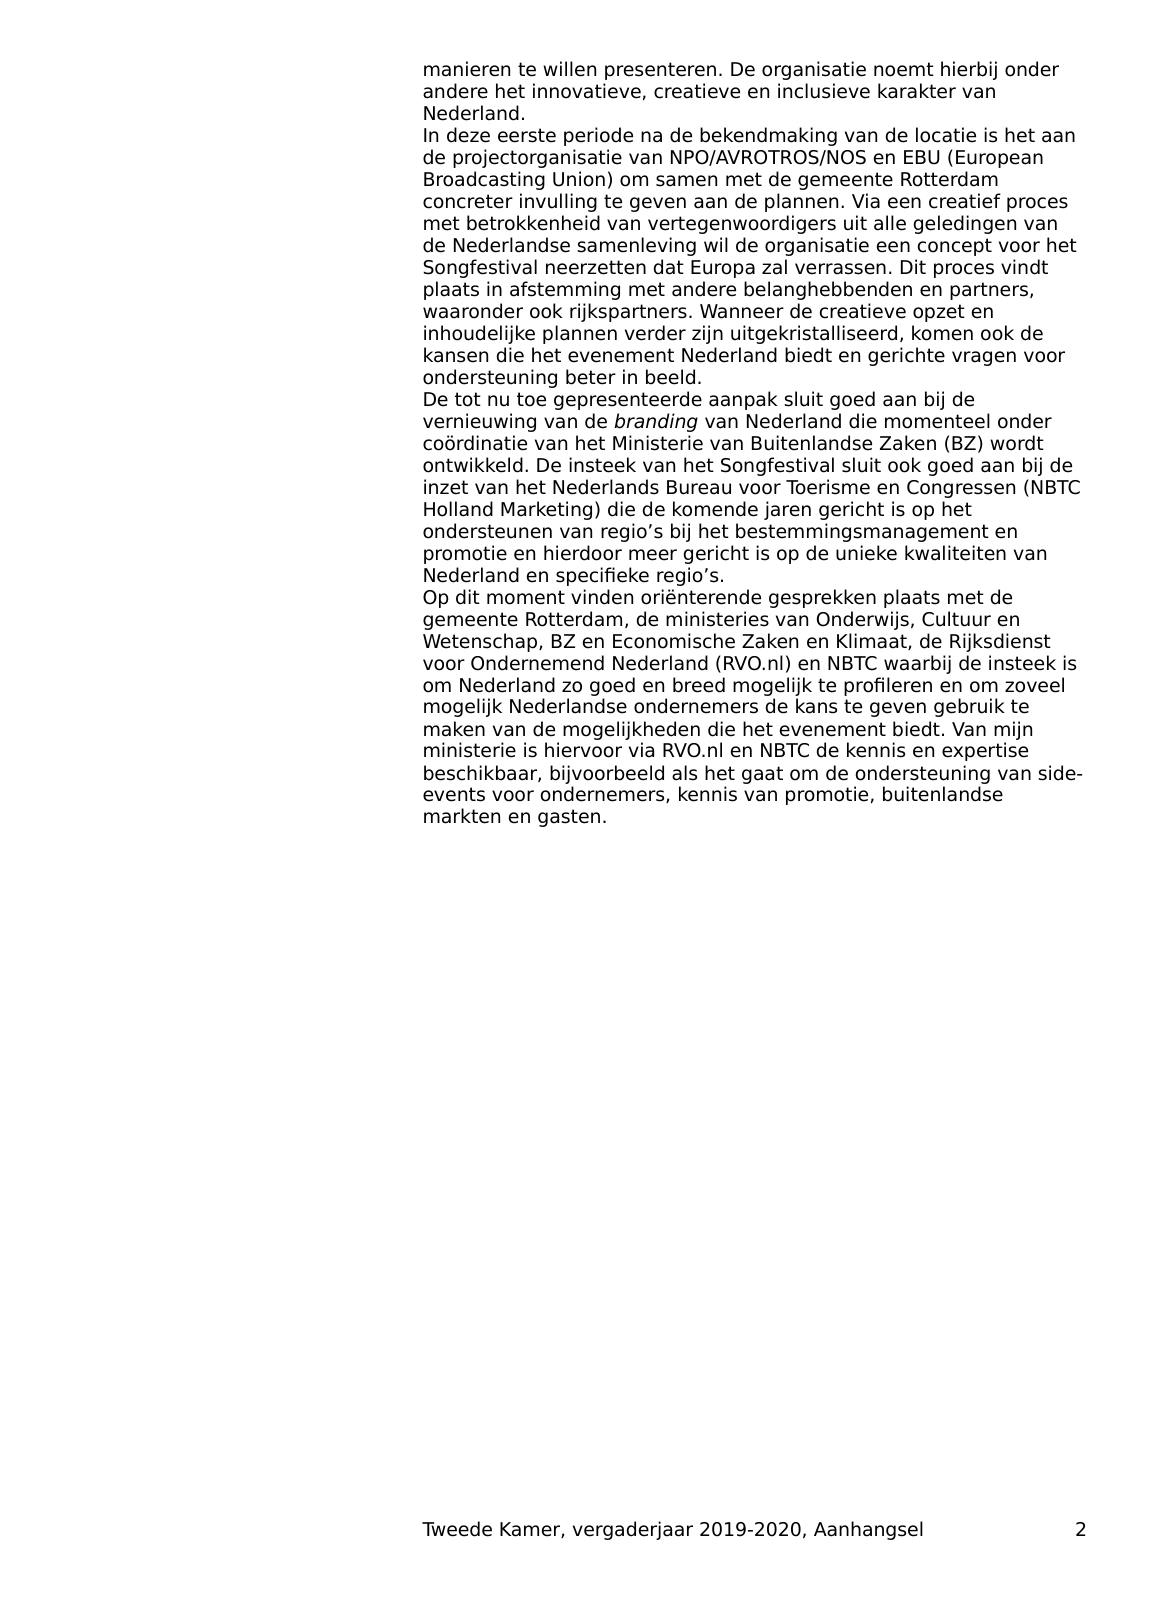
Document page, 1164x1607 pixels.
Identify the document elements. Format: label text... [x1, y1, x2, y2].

text manieren te willen presenteren. De organisatie noemt hierbij onder andere het innovatieve, creatieve en inclusieve karakter van Nederland. [422, 59, 1087, 125]
text De tot nu toe gepresenteerde aanpak sluit goed aan bij de vernieuwing van de branding van Nederland die momenteel onder coördinatie van het Ministerie van Buitenlandse Zaken (BZ) wordt ontwikkeld. De insteek van het Songfestival sluit ook goed aan bij de inzet van het Nederlands Bureau voor Toerisme en Congressen (NBTC Holland Marketing) die de komende jaren gericht is op het ondersteunen van regio’s bij het bestemmingsmanagement en promotie en hierdoor meer gericht is op de unieke kwaliteiten van Nederland en specifieke regio’s. [422, 389, 1087, 587]
text Op dit moment vinden oriënterende gesprekken plaats met de gemeente Rotterdam, de ministeries van Onderwijs, Cultuur en Wetenschap, BZ en Economische Zaken en Klimaat, de Rijksdienst voor Ondernemend Nederland (RVO.nl) en NBTC waarbij de insteek is om Nederland zo goed en breed mogelijk te profileren en om zoveel mogelijk Nederlandse ondernemers de kans te geven gebruik te maken van de mogelijkheden die het evenement biedt. Van mijn ministerie is hiervoor via RVO.nl en NBTC de kennis en expertise beschikbaar, bijvoorbeeld als het gaat om de ondersteuning van side-events voor ondernemers, kennis van promotie, buitenlandse markten en gasten. [422, 587, 1087, 828]
text In deze eerste periode na de bekendmaking van de locatie is het aan de projectorganisatie van NPO/AVROTROS/NOS en EBU (European Broadcasting Union) om samen met de gemeente Rotterdam concreter invulling te geven aan de plannen. Via een creatief proces met betrokkenheid van vertegenwoordigers uit alle geledingen van de Nederlandse samenleving wil de organisatie een concept voor het Songfestival neerzetten dat Europa zal verrassen. Dit proces vindt plaats in afstemming met andere belanghebbenden en partners, waaronder ook rijkspartners. Wanneer de creatieve opzet en inhoudelijke plannen verder zijn uitgekristalliseerd, komen ook de kansen die het evenement Nederland biedt en gerichte vragen voor ondersteuning beter in beeld. [422, 125, 1087, 389]
